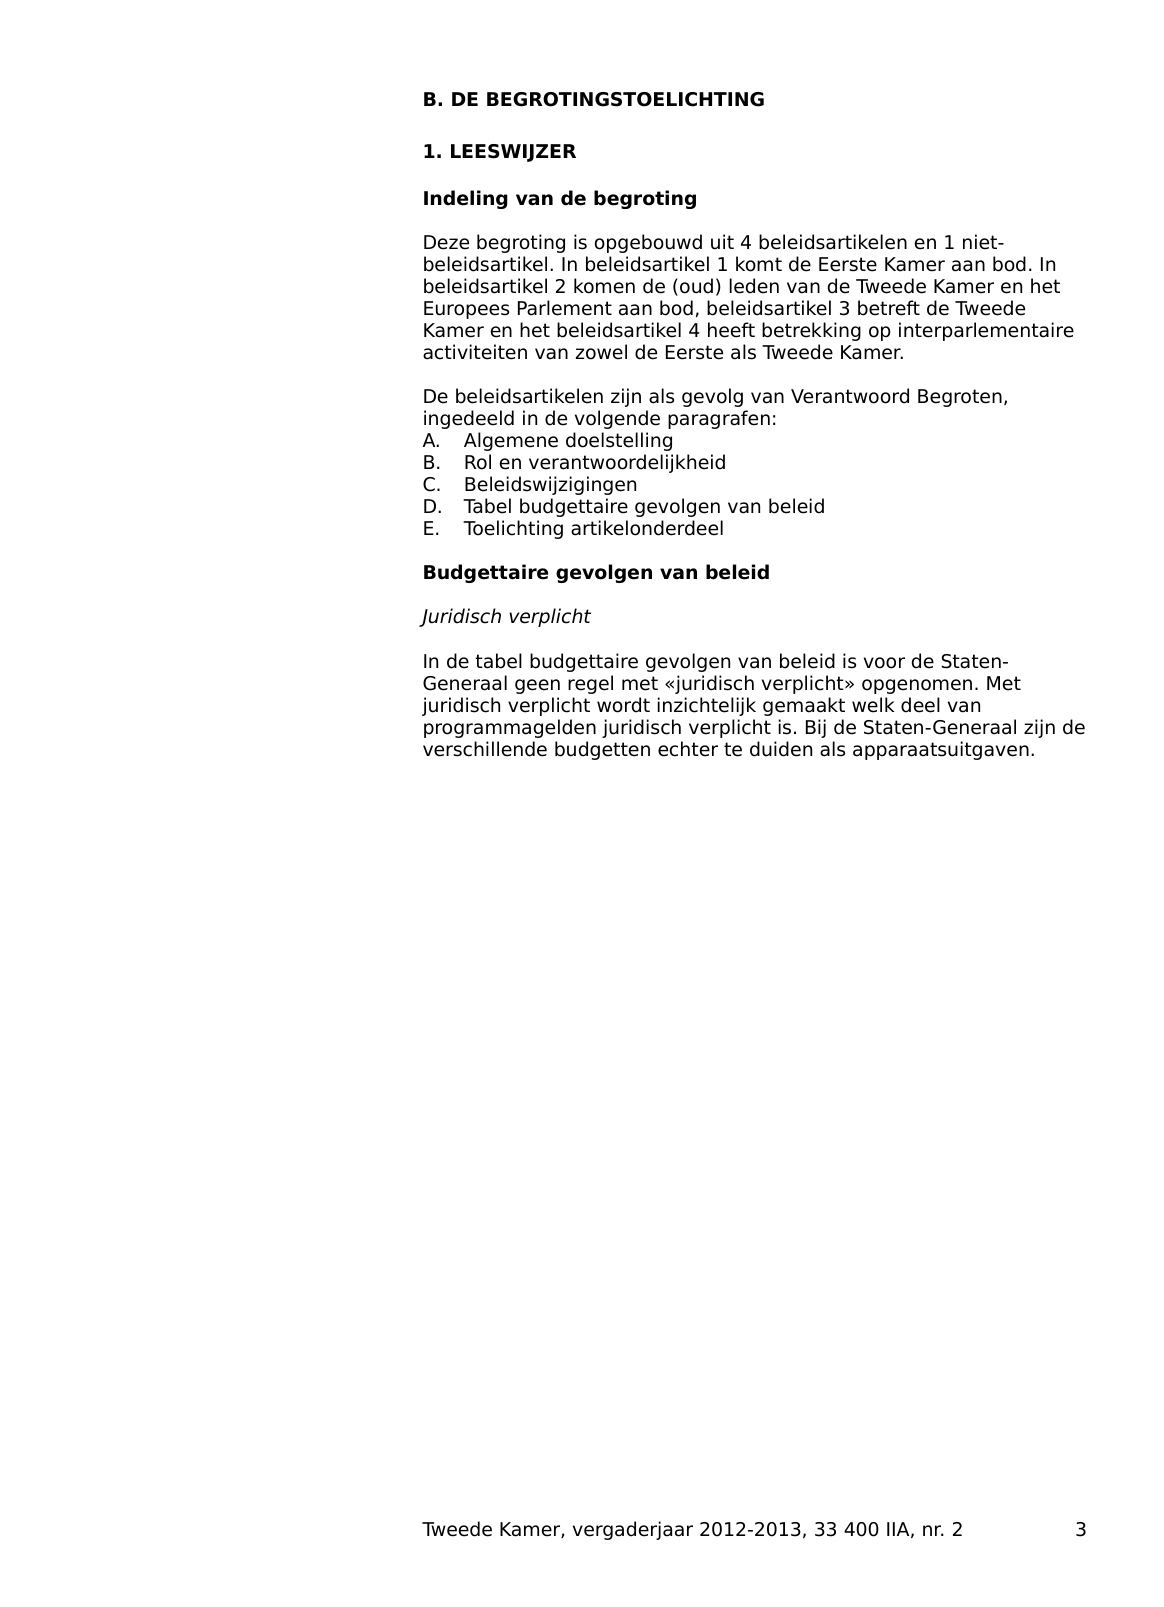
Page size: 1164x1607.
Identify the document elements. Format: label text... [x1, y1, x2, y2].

text B. Rol en verantwoordelijkheid [422, 452, 1087, 474]
text De beleidsartikelen zijn als gevolg van Verantwoord Begroten, ingedeeld in de volgende paragrafen: [422, 386, 1087, 430]
text A. Algemene doelstelling [422, 430, 1087, 452]
subtitle Budgettaire gevolgen van beleid [422, 562, 1087, 584]
text In de tabel budgettaire gevolgen van beleid is voor de Staten-Generaal geen regel met «juridisch verplicht» opgenomen. Met juridisch verplicht wordt inzichtelijk gemaakt welk deel van programmagelden juridisch verplicht is. Bij de Staten-Generaal zijn de verschillende budgetten echter te duiden als apparaatsuitgaven. [422, 651, 1087, 761]
text C. Beleidswijzigingen [422, 474, 1087, 496]
text E. Toelichting artikelonderdeel [422, 518, 1087, 540]
subtitle Indeling van de begroting [422, 188, 1087, 210]
subtitle 1. LEESWIJZER [422, 141, 1087, 163]
subtitle B. DE BEGROTINGSTOELICHTING [422, 89, 1087, 111]
text Deze begroting is opgebouwd uit 4 beleidsartikelen en 1 niet-beleidsartikel. In beleidsartikel 1 komt de Eerste Kamer aan bod. In beleidsartikel 2 komen de (oud) leden van de Tweede Kamer en het Europees Parlement aan bod, beleidsartikel 3 betreft de Tweede Kamer en het beleidsartikel 4 heeft betrekking op interparlementaire activiteiten van zowel de Eerste als Tweede Kamer. [422, 232, 1087, 364]
text D. Tabel budgettaire gevolgen van beleid [422, 496, 1087, 518]
subtitle Juridisch verplicht [422, 606, 1087, 628]
